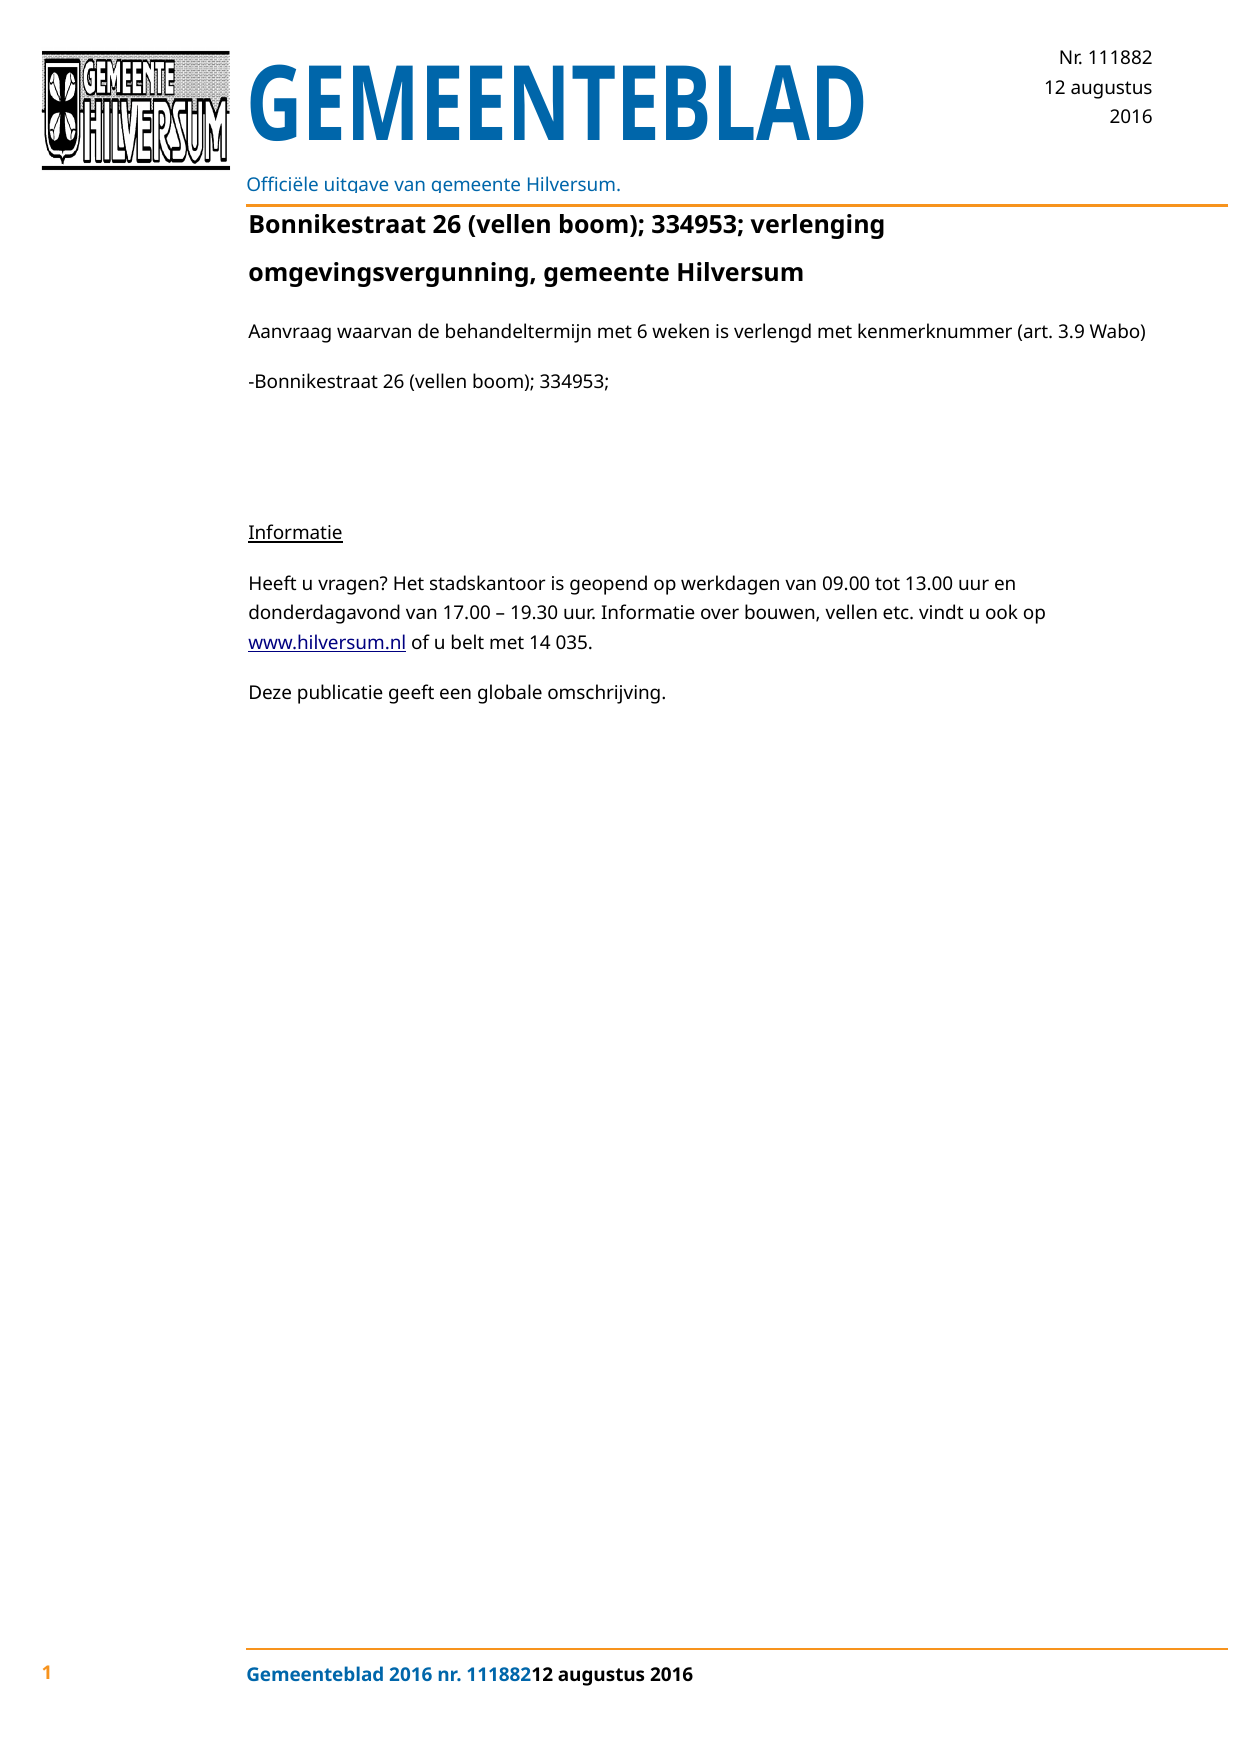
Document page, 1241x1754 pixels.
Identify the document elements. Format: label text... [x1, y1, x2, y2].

text Deze publicatie geeft een globale omschrijving. [248, 679, 1152, 705]
text -Bonnikestraat 26 (vellen boom); 334953; [248, 368, 1152, 394]
picture [41, 47, 231, 172]
text Bonnikestraat 26 (vellen boom); 334953; verlenging omgevingsvergunning, gemeente Hilversum [248, 207, 1152, 288]
text Aanvraag waarvan de behandeltermijn met 6 weken is verlengd met kenmerknummer (art. 3.9 Wabo) [248, 318, 1152, 344]
text Heeft u vragen? Het stadskantoor is geopend op werkdagen van 09.00 tot 13.00 uur en donderdagavond van 17.00 – 19.30 uur. Informatie over bouwen, vellen etc. vindt u ook op www.hilversum.nl of u belt met 14 035. [248, 570, 1152, 655]
text Informatie [248, 519, 1152, 545]
